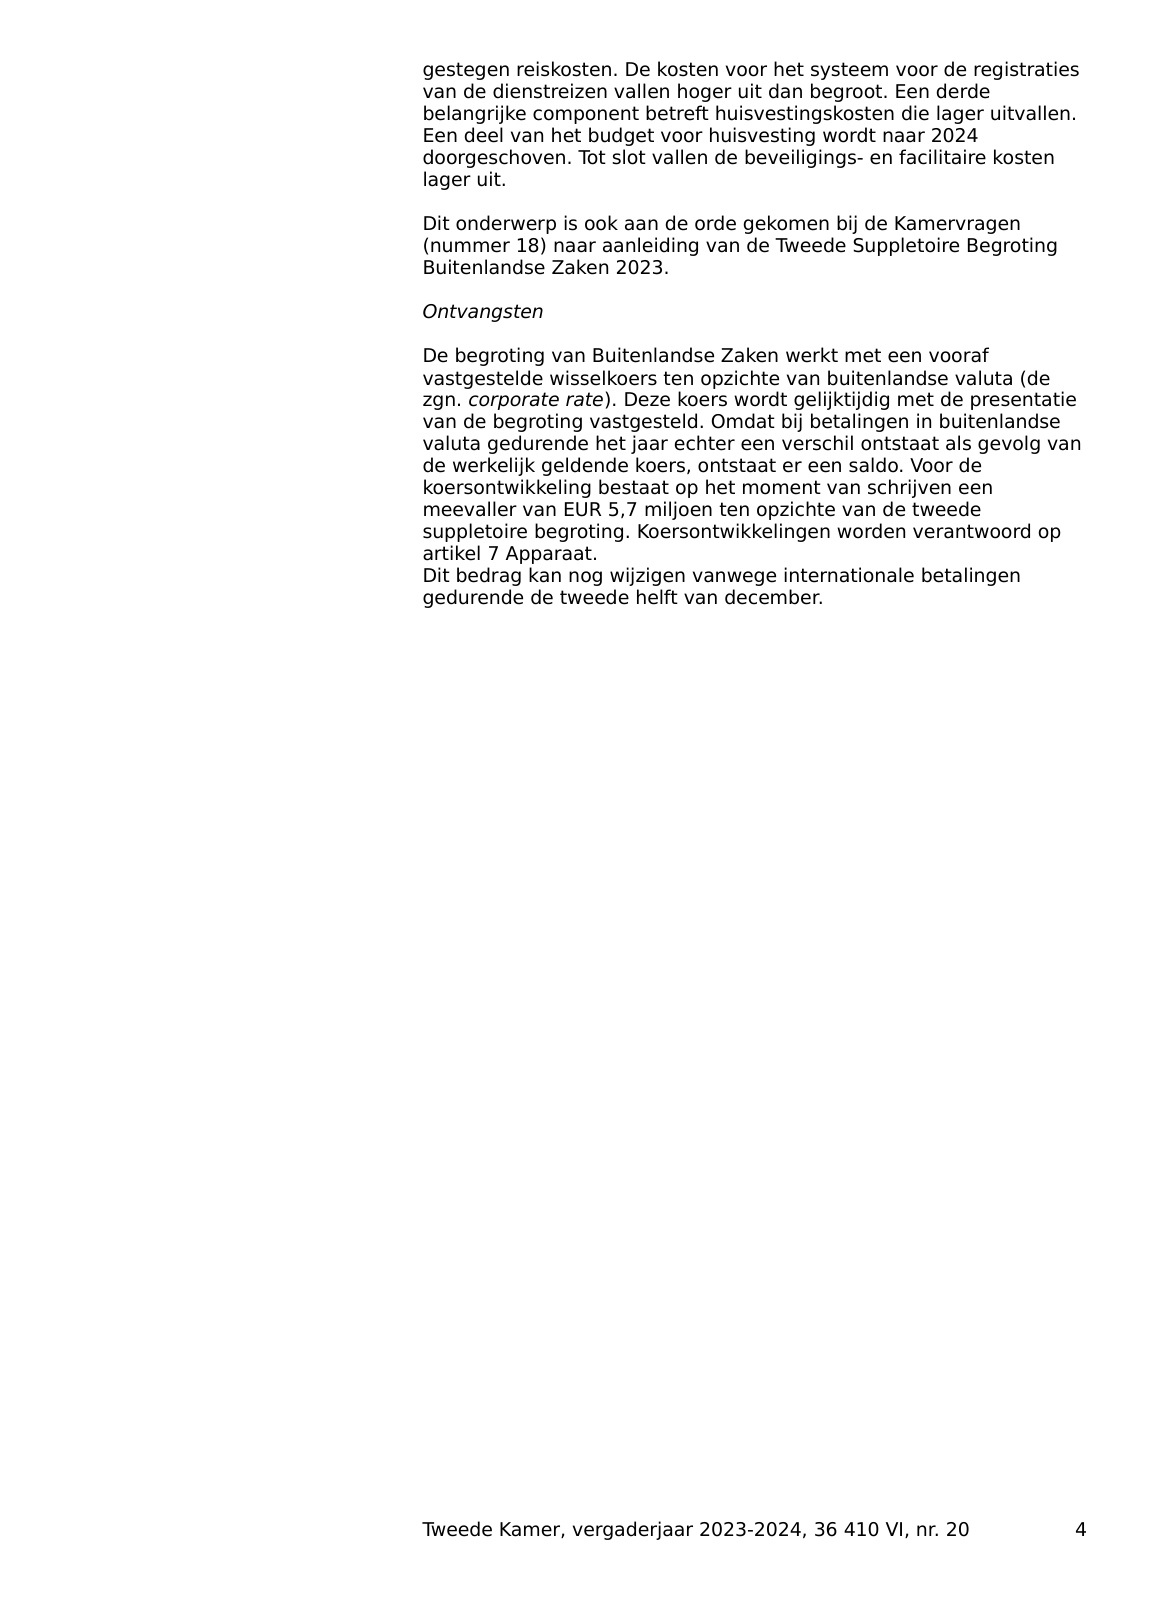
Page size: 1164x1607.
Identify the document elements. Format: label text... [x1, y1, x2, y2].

text Dit onderwerp is ook aan de orde gekomen bij de Kamervragen (nummer 18) naar aanleiding van de Tweede Suppletoire Begroting Buitenlandse Zaken 2023. [422, 213, 1087, 279]
text Dit bedrag kan nog wijzigen vanwege internationale betalingen gedurende de tweede helft van december. [422, 565, 1087, 609]
text gestegen reiskosten. De kosten voor het systeem voor de registraties van de dienstreizen vallen hoger uit dan begroot. Een derde belangrijke component betreft huisvestingskosten die lager uitvallen. Een deel van het budget voor huisvesting wordt naar 2024 doorgeschoven. Tot slot vallen de beveiligings- en facilitaire kosten lager uit. [422, 59, 1087, 191]
subtitle Ontvangsten [422, 301, 1087, 323]
text De begroting van Buitenlandse Zaken werkt met een vooraf vastgestelde wisselkoers ten opzichte van buitenlandse valuta (de zgn. corporate rate). Deze koers wordt gelijktijdig met de presentatie van de begroting vastgesteld. Omdat bij betalingen in buitenlandse valuta gedurende het jaar echter een verschil ontstaat als gevolg van de werkelijk geldende koers, ontstaat er een saldo. Voor de koersontwikkeling bestaat op het moment van schrijven een meevaller van EUR 5,7 miljoen ten opzichte van de tweede suppletoire begroting. Koersontwikkelingen worden verantwoord op artikel 7 Apparaat. [422, 345, 1087, 565]
